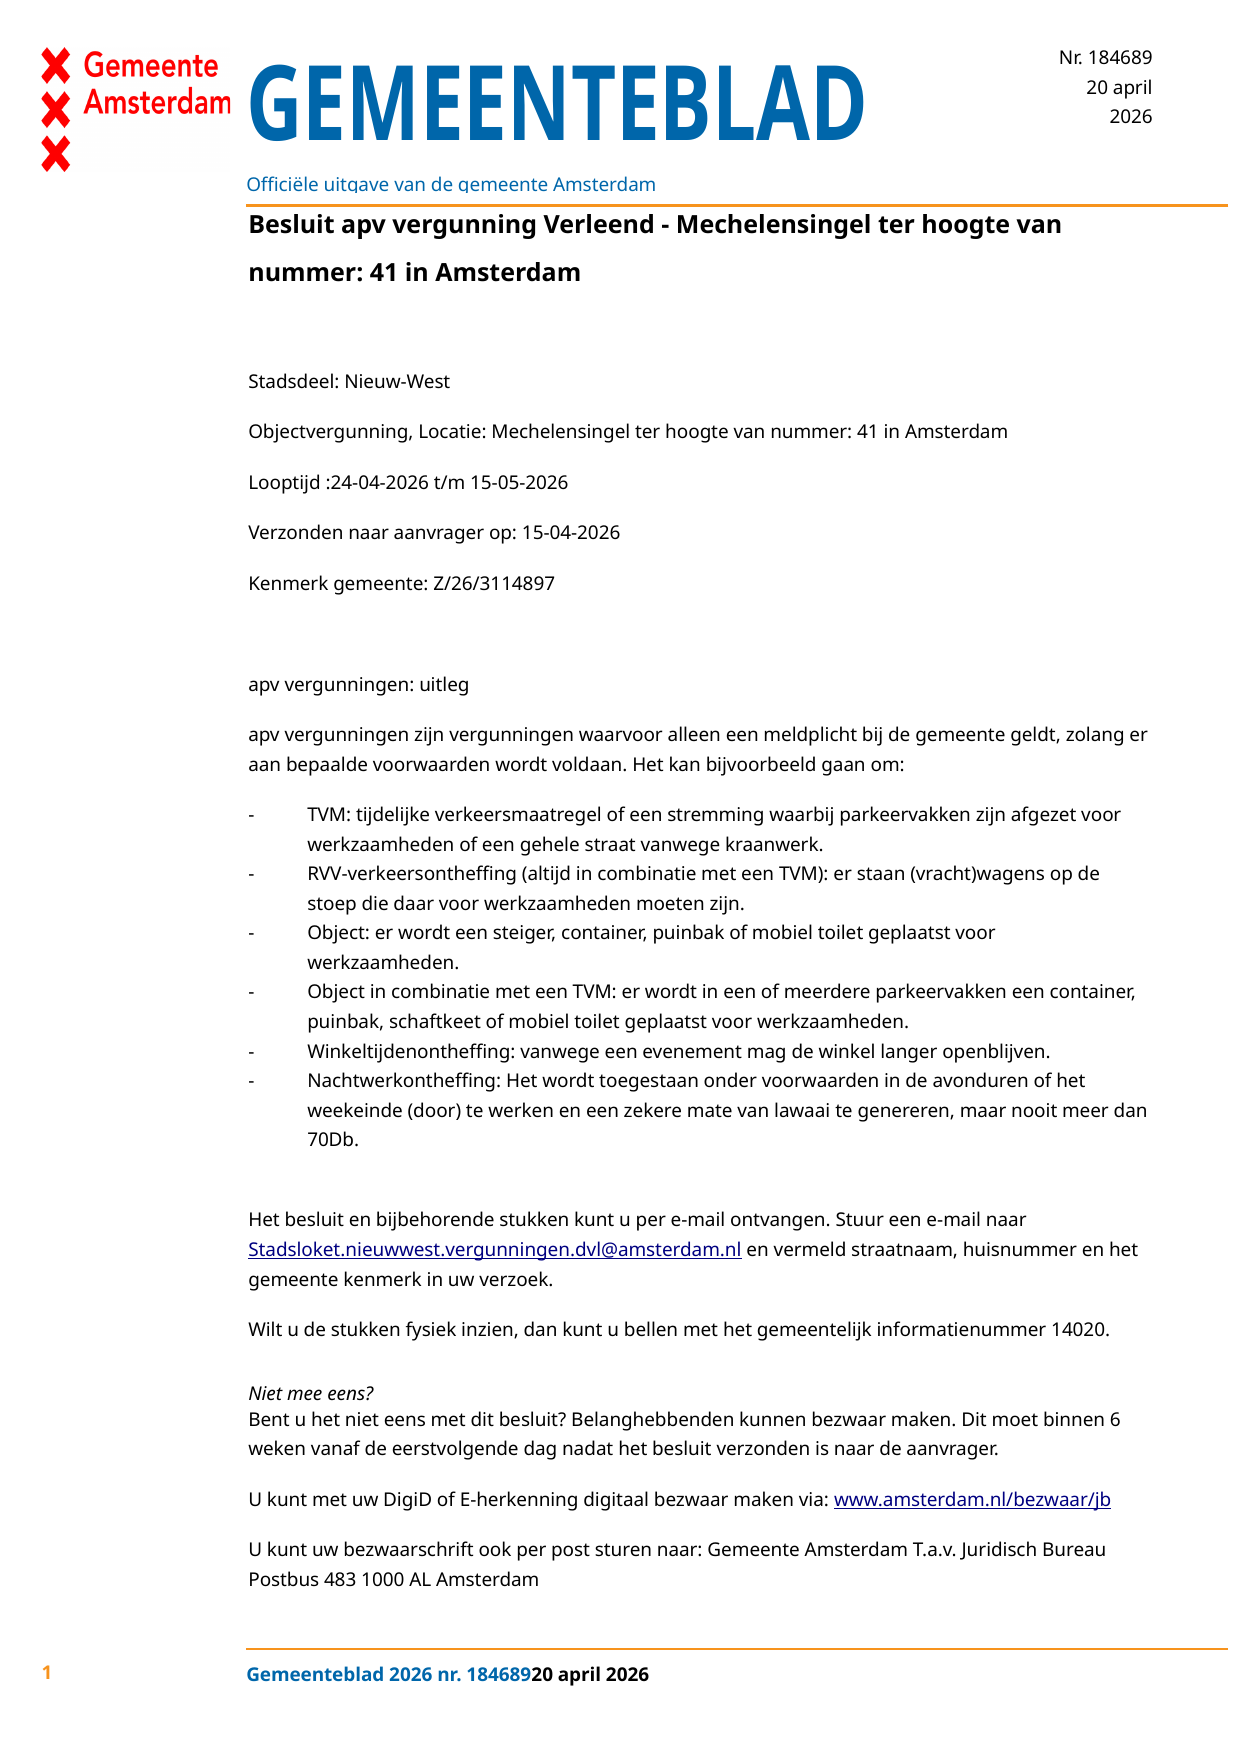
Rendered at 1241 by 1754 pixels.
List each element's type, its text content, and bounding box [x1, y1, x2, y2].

text Besluit apv vergunning Verleend - Mechelensingel ter hoogte van nummer: 41 in Amsterdam [248, 207, 1152, 288]
text Stadsdeel: Nieuw-West [248, 368, 1152, 394]
list Object: er wordt een steiger, container, puinbak of mobiel toilet geplaatst voor werkzaamheden. [248, 919, 1152, 975]
picture [41, 47, 231, 172]
text Looptijd :24-04-2026 t/m 15-05-2026 [248, 469, 1152, 495]
text apv vergunningen zijn vergunningen waarvoor alleen een meldplicht bij de gemeente geldt, zolang er aan bepaalde voorwaarden wordt voldaan. Het kan bijvoorbeeld gaan om: [248, 721, 1152, 777]
text Wilt u de stukken fysiek inzien, dan kunt u bellen met het gemeentelijk informatienummer 14020. [248, 1316, 1152, 1342]
text Het besluit en bijbehorende stukken kunt u per e-mail ontvangen. Stuur een e-mail naar Stadsloket.nieuwwest.vergunningen.dvl@amsterdam.nl en vermeld straatnaam, huisnummer en het gemeente kenmerk in uw verzoek. [248, 1207, 1152, 1292]
text U kunt met uw DigiD of E-herkenning digitaal bezwaar maken via: www.amsterdam.nl/bezwaar/jb [248, 1486, 1152, 1512]
text Objectvergunning, Locatie: Mechelensingel ter hoogte van nummer: 41 in Amsterdam [248, 419, 1152, 444]
text apv vergunningen: uitleg [248, 671, 1152, 697]
text Kenmerk gemeente: Z/26/3114897 [248, 570, 1152, 596]
list RVV-verkeersontheffing (altijd in combinatie met een TVM): er staan (vracht)wagens op de stoep die daar voor werkzaamheden moeten zijn. [248, 860, 1152, 916]
list TVM: tijdelijke verkeersmaatregel of een stremming waarbij parkeervakken zijn afgezet voor werkzaamheden of een gehele straat vanwege kraanwerk. [248, 801, 1152, 857]
list Object in combinatie met een TVM: er wordt in een of meerdere parkeervakken een container, puinbak, schaftkeet of mobiel toilet geplaatst voor werkzaamheden. [248, 979, 1152, 1034]
text Verzonden naar aanvrager op: 15-04-2026 [248, 519, 1152, 545]
list Winkeltijdenontheffing: vanwege een evenement mag de winkel langer openblijven. [248, 1038, 1152, 1064]
text U kunt uw bezwaarschrift ook per post sturen naar: Gemeente Amsterdam T.a.v. Juridisch Bureau Postbus 483 1000 AL Amsterdam [248, 1536, 1152, 1592]
text Bent u het niet eens met dit besluit? Belanghebbenden kunnen bezwaar maken. Dit moet binnen 6 weken vanaf de eerstvolgende dag nadat het besluit verzonden is naar de aanvrager. [248, 1406, 1152, 1461]
text Niet mee eens? [248, 1380, 1152, 1406]
list Nachtwerkontheffing: Het wordt toegestaan onder voorwaarden in de avonduren of het weekeinde (door) te werken en een zekere mate van lawaai te genereren, maar nooit meer dan 70Db. [248, 1067, 1152, 1152]
